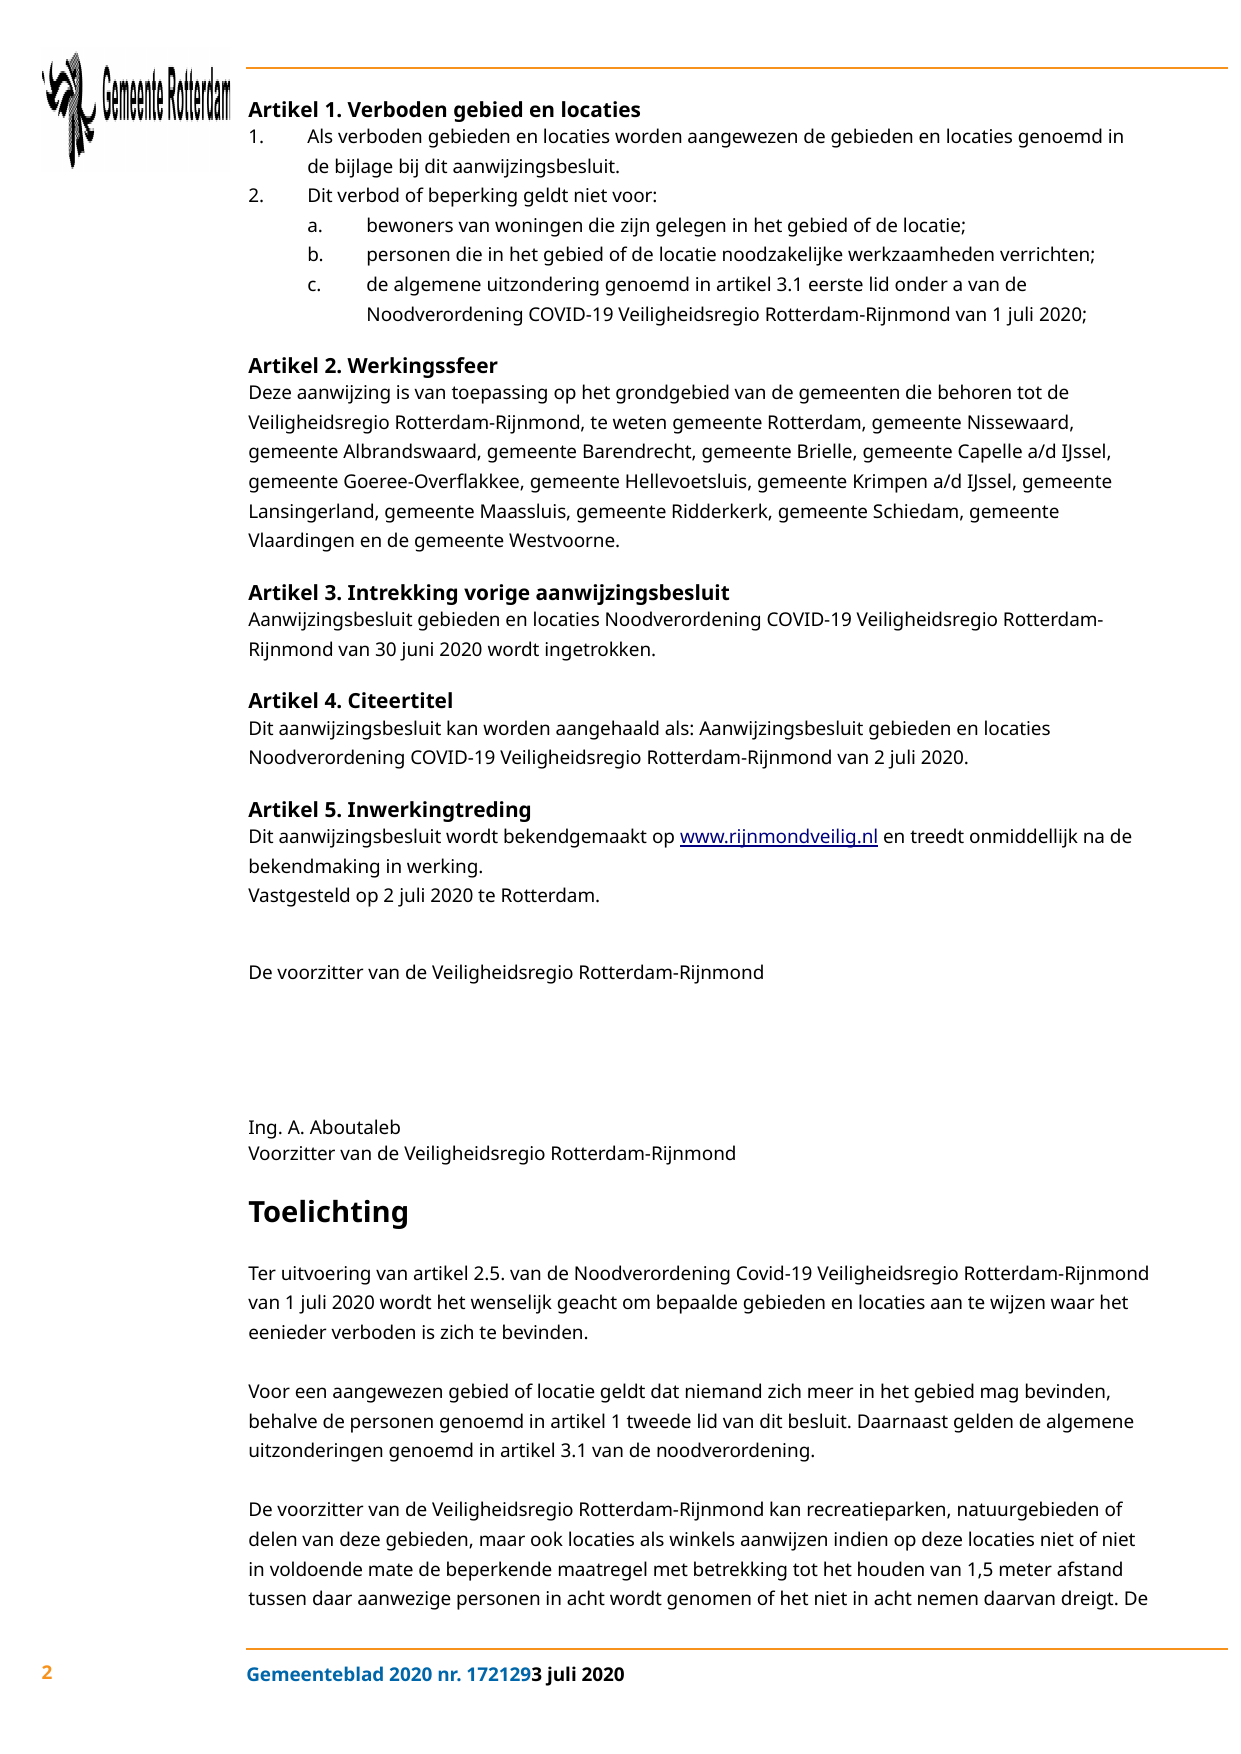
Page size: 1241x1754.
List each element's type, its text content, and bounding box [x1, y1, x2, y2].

picture [41, 47, 231, 172]
text De voorzitter van de Veiligheidsregio Rotterdam-Rijnmond kan recreatieparken, natuurgebieden of delen van deze gebieden, maar ook locaties als winkels aanwijzen indien op deze locaties niet of niet in voldoende mate de beperkende maatregel met betrekking tot het houden van 1,5 meter afstand tussen daar aanwezige personen in acht wordt genomen of het niet in acht nemen daarvan dreigt. De [248, 1497, 1152, 1611]
text Ter uitvoering van artikel 2.5. van de Noodverordening Covid-19 Veiligheidsregio Rotterdam-Rijnmond van 1 juli 2020 wordt het wenselijk geacht om bepaalde gebieden en locaties aan te wijzen waar het eenieder verboden is zich te bevinden. [248, 1260, 1152, 1345]
text Toelichting [248, 1191, 1152, 1231]
text Artikel 3. Intrekking vorige aanwijzingsbesluit [248, 578, 1152, 606]
list personen die in het gebied of de locatie noodzakelijke werkzaamheden verrichten; [307, 242, 1152, 267]
text Deze aanwijzing is van toepassing op het grondgebied van de gemeenten die behoren tot de Veiligheidsregio Rotterdam-Rijnmond, te weten gemeente Rotterdam, gemeente Nissewaard, gemeente Albrandswaard, gemeente Barendrecht, gemeente Brielle, gemeente Capelle a/d IJssel, gemeente Goeree-Overflakkee, gemeente Hellevoetsluis, gemeente Krimpen a/d IJssel, gemeente [248, 379, 1152, 494]
list Als verboden gebieden en locaties worden aangewezen de gebieden en locaties genoemd in de bijlage bij dit aanwijzingsbesluit. [248, 123, 1152, 178]
text Dit aanwijzingsbesluit kan worden aangehaald als: Aanwijzingsbesluit gebieden en locaties Noodverordening COVID-19 Veiligheidsregio Rotterdam-Rijnmond van 2 juli 2020. [248, 715, 1152, 770]
text Artikel 4. Citeertitel [248, 686, 1152, 715]
text Voor een aangewezen gebied of locatie geldt dat niemand zich meer in het gebied mag bevinden, behalve de personen genoemd in artikel 1 tweede lid van dit besluit. Daarnaast gelden de algemene uitzonderingen genoemd in artikel 3.1 van de noodverordening. [248, 1378, 1152, 1463]
text Dit aanwijzingsbesluit wordt bekendgemaakt op www.rijnmondveilig.nl en treedt onmiddellijk na de bekendmaking in werking. [248, 823, 1152, 878]
text Ing. A. Aboutaleb [248, 1114, 1152, 1140]
text Artikel 1. Verboden gebied en locaties [248, 95, 1152, 123]
list de algemene uitzondering genoemd in artikel 3.1 eerste lid onder a van de Noodverordening COVID-19 Veiligheidsregio Rotterdam-Rijnmond van 1 juli 2020; [307, 271, 1152, 326]
text Artikel 2. Werkingssfeer [248, 351, 1152, 379]
text Voorzitter van de Veiligheidsregio Rotterdam-Rijnmond [248, 1140, 1152, 1165]
list Dit verbod of beperking geldt niet voor: [248, 182, 1152, 208]
list bewoners van woningen die zijn gelegen in het gebied of de locatie; [307, 212, 1152, 238]
text Aanwijzingsbesluit gebieden en locaties Noodverordening COVID-19 Veiligheidsregio Rotterdam-Rijnmond van 30 juni 2020 wordt ingetrokken. [248, 606, 1152, 662]
text Vastgesteld op 2 juli 2020 te Rotterdam. [248, 882, 1152, 908]
text De voorzitter van de Veiligheidsregio Rotterdam-Rijnmond [248, 959, 1152, 985]
text Lansingerland, gemeente Maassluis, gemeente Ridderkerk, gemeente Schiedam, gemeente Vlaardingen en de gemeente Westvoorne. [248, 498, 1152, 553]
text Artikel 5. Inwerkingtreding [248, 795, 1152, 823]
